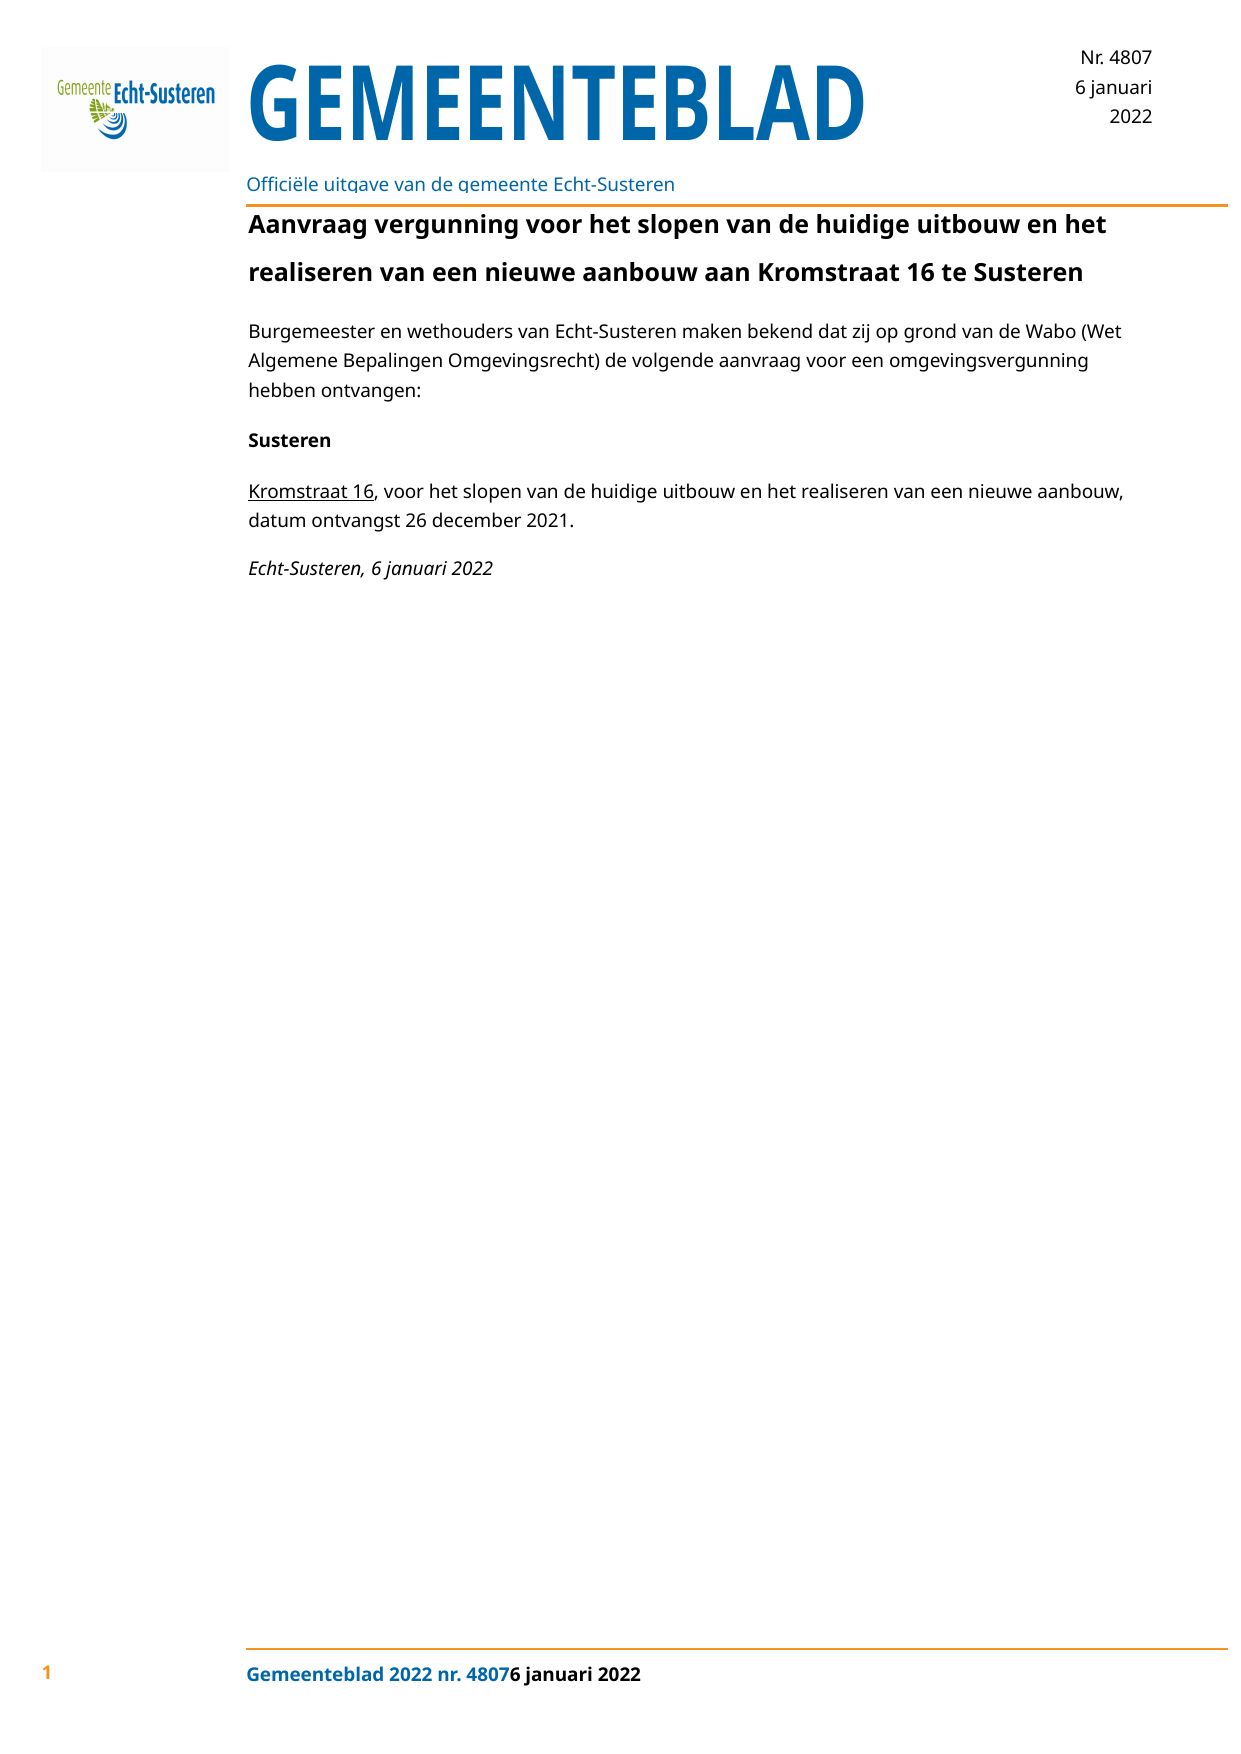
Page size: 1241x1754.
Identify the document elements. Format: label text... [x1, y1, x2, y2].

text Aanvraag vergunning voor het slopen van de huidige uitbouw en het realiseren van een nieuwe aanbouw aan Kromstraat 16 te Susteren [248, 207, 1152, 288]
text Susteren [248, 427, 1152, 453]
picture [41, 47, 231, 172]
text Kromstraat 16, voor het slopen van de huidige uitbouw en het realiseren van een nieuwe aanbouw, datum ontvangst 26 december 2021. [248, 478, 1152, 533]
text Burgemeester en wethouders van Echt-Susteren maken bekend dat zij op grond van de Wabo (Wet Algemene Bepalingen Omgevingsrecht) de volgende aanvraag voor een omgevingsvergunning hebben ontvangen: [248, 318, 1152, 403]
text Echt-Susteren, 6 januari 2022 [248, 555, 1152, 581]
